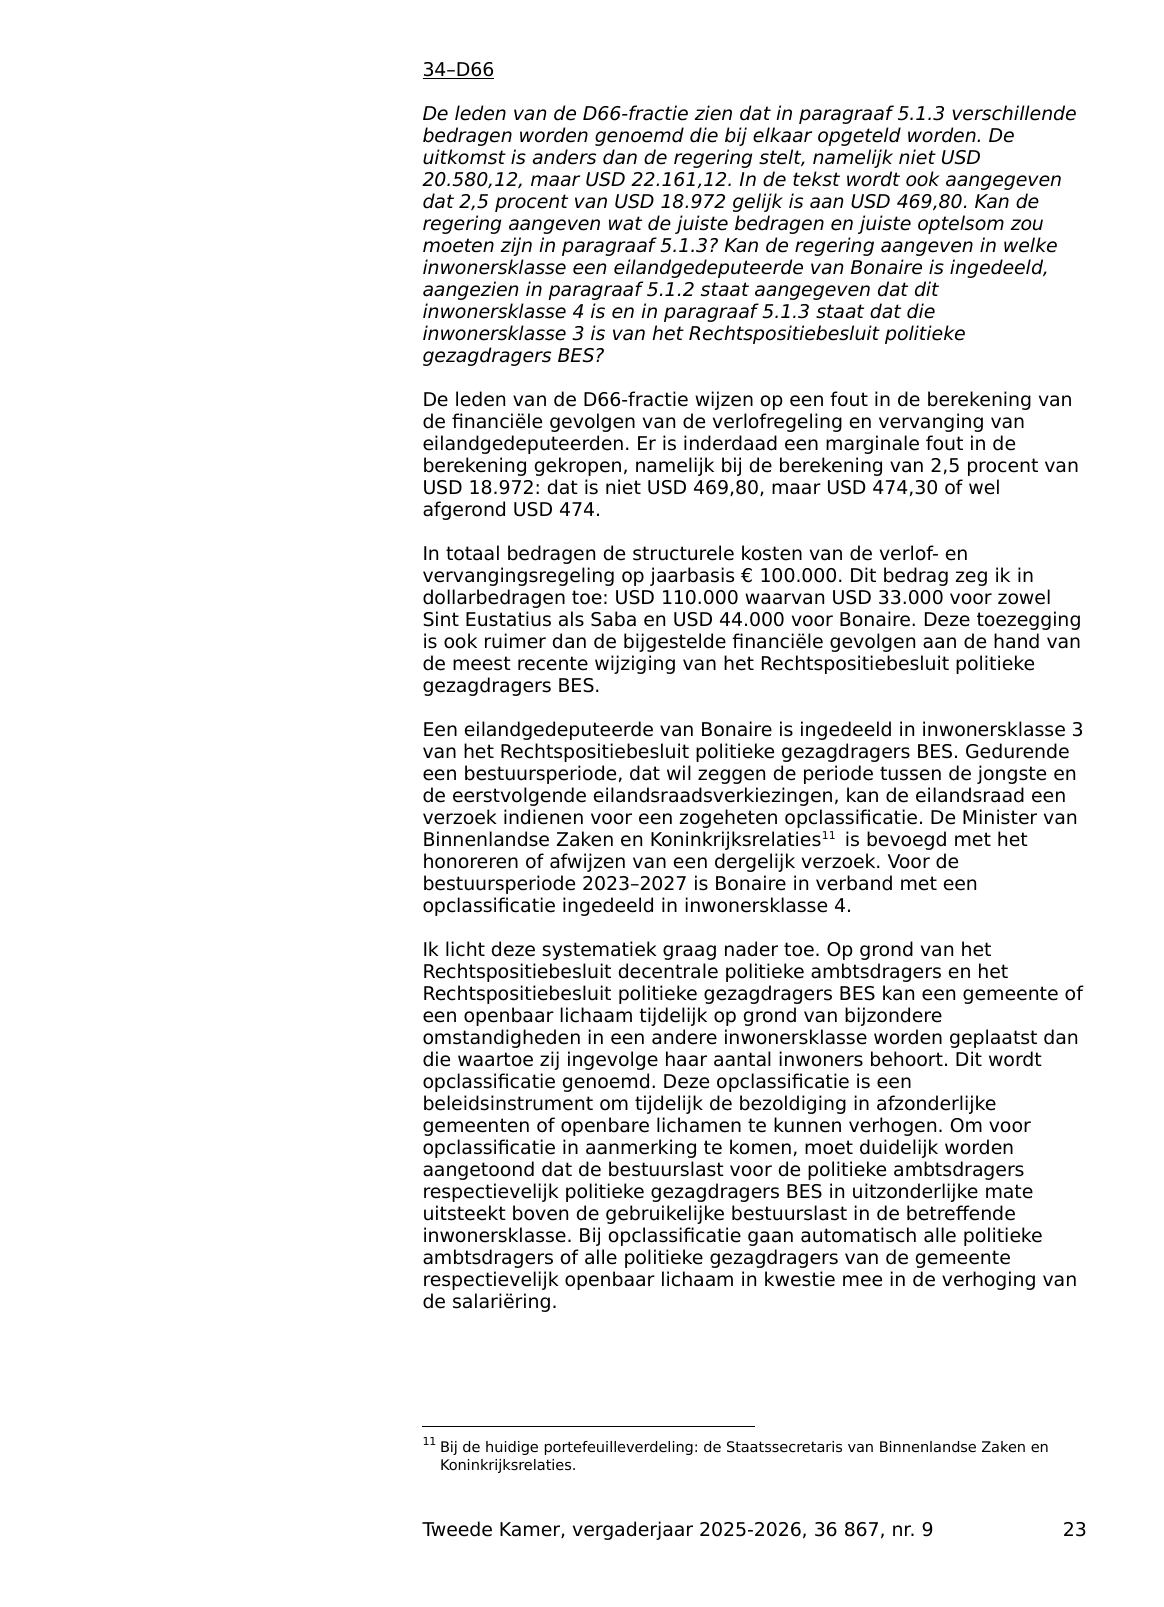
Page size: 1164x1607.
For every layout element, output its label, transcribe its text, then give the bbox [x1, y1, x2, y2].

text Een eilandgedeputeerde van Bonaire is ingedeeld in inwonersklasse 3 van het Rechtspositiebesluit politieke gezagdragers BES. Gedurende een bestuursperiode, dat wil zeggen de periode tussen de jongste en de eerstvolgende eilandsraadsverkiezingen, kan de eilandsraad een verzoek indienen voor een zogeheten opclassificatie. De Minister van Binnenlandse Zaken en Koninkrijksrelaties is bevoegd met het honoreren of afwijzen van een dergelijk verzoek. Voor de bestuursperiode 2023–2027 is Bonaire in verband met een opclassificatie ingedeeld in inwonersklasse 4. [422, 719, 1087, 917]
subtitle 34–D66 [422, 59, 1087, 81]
text Bij de huidige portefeuilleverdeling: de Staatssecretaris van Binnenlandse Zaken en Koninkrijksrelaties. [422, 1435, 1087, 1474]
text De leden van de D66-fractie zien dat in paragraaf 5.1.3 verschillende bedragen worden genoemd die bij elkaar opgeteld worden. De uitkomst is anders dan de regering stelt, namelijk niet USD 20.580,12, maar USD 22.161,12. In de tekst wordt ook aangegeven dat 2,5 procent van USD 18.972 gelijk is aan USD 469,80. Kan de regering aangeven wat de juiste bedragen en juiste optelsom zou moeten zijn in paragraaf 5.1.3? Kan de regering aangeven in welke inwonersklasse een eilandgedeputeerde van Bonaire is ingedeeld, aangezien in paragraaf 5.1.2 staat aangegeven dat dit inwonersklasse 4 is en in paragraaf 5.1.3 staat dat die inwonersklasse 3 is van het Rechtspositiebesluit politieke gezagdragers BES? [422, 103, 1087, 367]
text De leden van de D66-fractie wijzen op een fout in de berekening van de financiële gevolgen van de verlofregeling en vervanging van eilandgedeputeerden. Er is inderdaad een marginale fout in de berekening gekropen, namelijk bij de berekening van 2,5 procent van USD 18.972: dat is niet USD 469,80, maar USD 474,30 of wel afgerond USD 474. [422, 389, 1087, 521]
text In totaal bedragen de structurele kosten van de verlof- en vervangingsregeling op jaarbasis € 100.000. Dit bedrag zeg ik in dollarbedragen toe: USD 110.000 waarvan USD 33.000 voor zowel Sint Eustatius als Saba en USD 44.000 voor Bonaire. Deze toezegging is ook ruimer dan de bijgestelde financiële gevolgen aan de hand van de meest recente wijziging van het Rechtspositiebesluit politieke gezagdragers BES. [422, 543, 1087, 697]
text Ik licht deze systematiek graag nader toe. Op grond van het Rechtspositiebesluit decentrale politieke ambtsdragers en het Rechtspositiebesluit politieke gezagdragers BES kan een gemeente of een openbaar lichaam tijdelijk op grond van bijzondere omstandigheden in een andere inwonersklasse worden geplaatst dan die waartoe zij ingevolge haar aantal inwoners behoort. Dit wordt opclassificatie genoemd. Deze opclassificatie is een beleidsinstrument om tijdelijk de bezoldiging in afzonderlijke gemeenten of openbare lichamen te kunnen verhogen. Om voor opclassificatie in aanmerking te komen, moet duidelijk worden aangetoond dat de bestuurslast voor de politieke ambtsdragers respectievelijk politieke gezagdragers BES in uitzonderlijke mate uitsteekt boven de gebruikelijke bestuurslast in de betreffende inwonersklasse. Bij opclassificatie gaan automatisch alle politieke ambtsdragers of alle politieke gezagdragers van de gemeente respectievelijk openbaar lichaam in kwestie mee in de verhoging van de salariëring. [422, 939, 1087, 1313]
